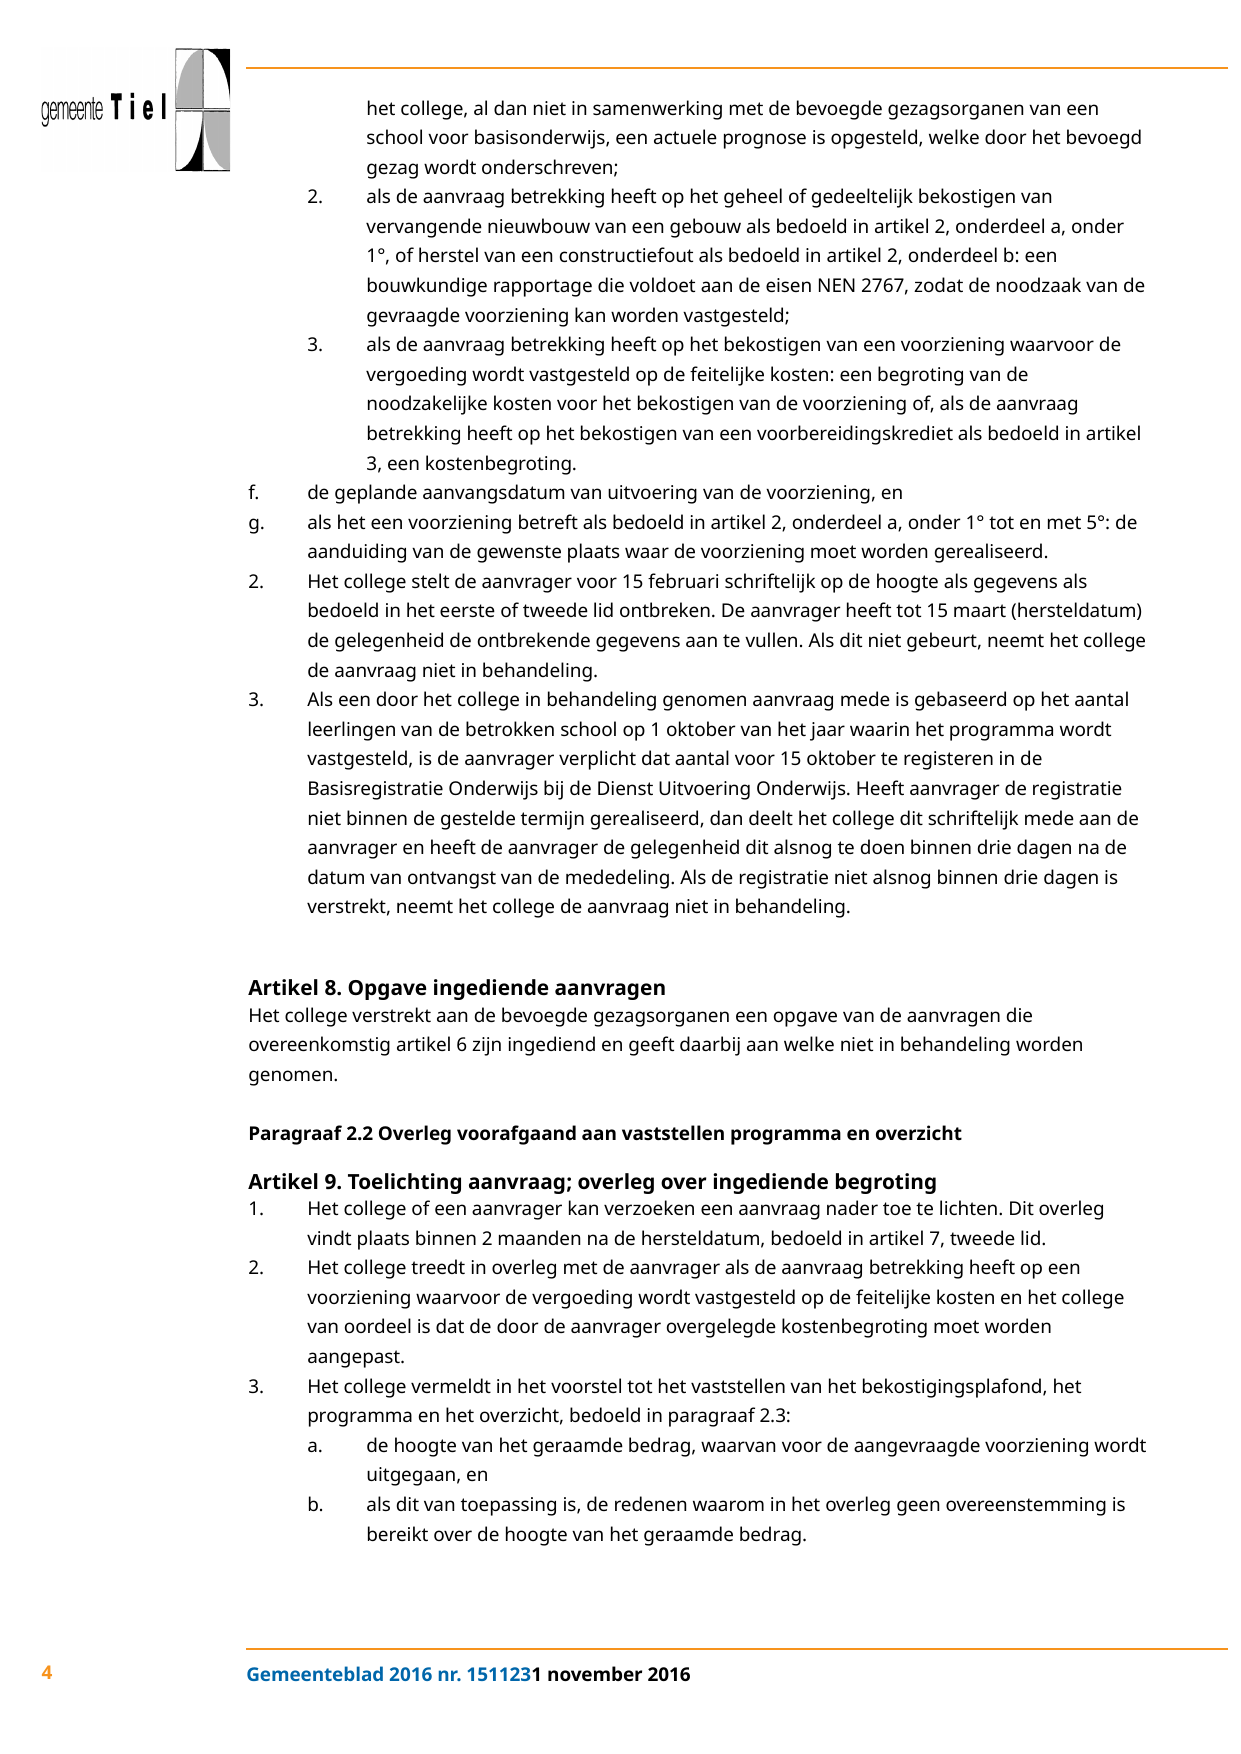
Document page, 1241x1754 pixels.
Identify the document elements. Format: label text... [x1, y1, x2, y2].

list Het college treedt in overleg met de aanvrager als de aanvraag betrekking heeft op een voorziening waarvoor de vergoeding wordt vastgesteld op de feitelijke kosten en het college van oordeel is dat de door de aanvrager overgelegde kostenbegroting moet worden aangepast. [248, 1254, 1152, 1369]
list Het college stelt de aanvrager voor 15 februari schriftelijk op de hoogte als gegevens als bedoeld in het eerste of tweede lid ontbreken. De aanvrager heeft tot 15 maart (hersteldatum) de gelegenheid de ontbrekende gegevens aan te vullen. Als dit niet gebeurt, neemt het college de aanvraag niet in behandeling. [248, 568, 1152, 683]
list de hoogte van het geraamde bedrag, waarvan voor de aangevraagde voorziening wordt uitgegaan, en [307, 1432, 1152, 1487]
list het college, al dan niet in samenwerking met de bevoegde gezagsorganen van een school voor basisonderwijs, een actuele prognose is opgesteld, welke door het bevoegd gezag wordt onderschreven; [307, 95, 1152, 180]
list Als een door het college in behandeling genomen aanvraag mede is gebaseerd op het aantal leerlingen van de betrokken school op 1 oktober van het jaar waarin het programma wordt vastgesteld, is de aanvrager verplicht dat aantal voor 15 oktober te registeren in de Basisregistratie Onderwijs bij de Dienst Uitvoering Onderwijs. Heeft aanvrager de registratie niet binnen de gestelde termijn gerealiseerd, dan deelt het college dit schriftelijk mede aan de aanvrager en heeft de aanvrager de gelegenheid dit alsnog te doen binnen drie dagen na de datum van ontvangst van de mededeling. Als de registratie niet alsnog binnen drie dagen is verstrekt, neemt het college de aanvraag niet in behandeling. [248, 686, 1152, 919]
list als de aanvraag betrekking heeft op het geheel of gedeeltelijk bekostigen van vervangende nieuwbouw van een gebouw als bedoeld in artikel 2, onderdeel a, onder 1°, of herstel van een constructiefout als bedoeld in artikel 2, onderdeel b: een bouwkundige rapportage die voldoet aan de eisen NEN 2767, zodat de noodzaak van de gevraagde voorziening kan worden vastgesteld; [307, 183, 1152, 328]
text Artikel 9. Toelichting aanvraag; overleg over ingediende begroting [248, 1167, 1152, 1195]
list de geplande aanvangsdatum van uitvoering van de voorziening, en [248, 479, 1152, 505]
list als de aanvraag betrekking heeft op het bekostigen van een voorziening waarvoor de vergoeding wordt vastgesteld op de feitelijke kosten: een begroting van de noodzakelijke kosten voor het bekostigen van de voorziening of, als de aanvraag betrekking heeft op het bekostigen van een voorbereidingskrediet als bedoeld in artikel 3, een kostenbegroting. [307, 331, 1152, 476]
text Paragraaf 2.2 Overleg voorafgaand aan vaststellen programma en overzicht [248, 1120, 1152, 1146]
list als het een voorziening betreft als bedoeld in artikel 2, onderdeel a, onder 1° tot en met 5°: de aanduiding van de gewenste plaats waar de voorziening moet worden gerealiseerd. [248, 509, 1152, 564]
list Het college vermeldt in het voorstel tot het vaststellen van het bekostigingsplafond, het programma en het overzicht, bedoeld in paragraaf 2.3: [248, 1373, 1152, 1428]
text Artikel 8. Opgave ingediende aanvragen [248, 973, 1152, 1002]
list Het college of een aanvrager kan verzoeken een aanvraag nader toe te lichten. Dit overleg vindt plaats binnen 2 maanden na de hersteldatum, bedoeld in artikel 7, tweede lid. [248, 1195, 1152, 1251]
list als dit van toepassing is, de redenen waarom in het overleg geen overeenstemming is bereikt over de hoogte van het geraamde bedrag. [307, 1491, 1152, 1546]
text Het college verstrekt aan de bevoegde gezagsorganen een opgave van de aanvragen die overeenkomstig artikel 6 zijn ingediend en geeft daarbij aan welke niet in behandeling worden genomen. [248, 1002, 1152, 1087]
picture [41, 47, 231, 172]
